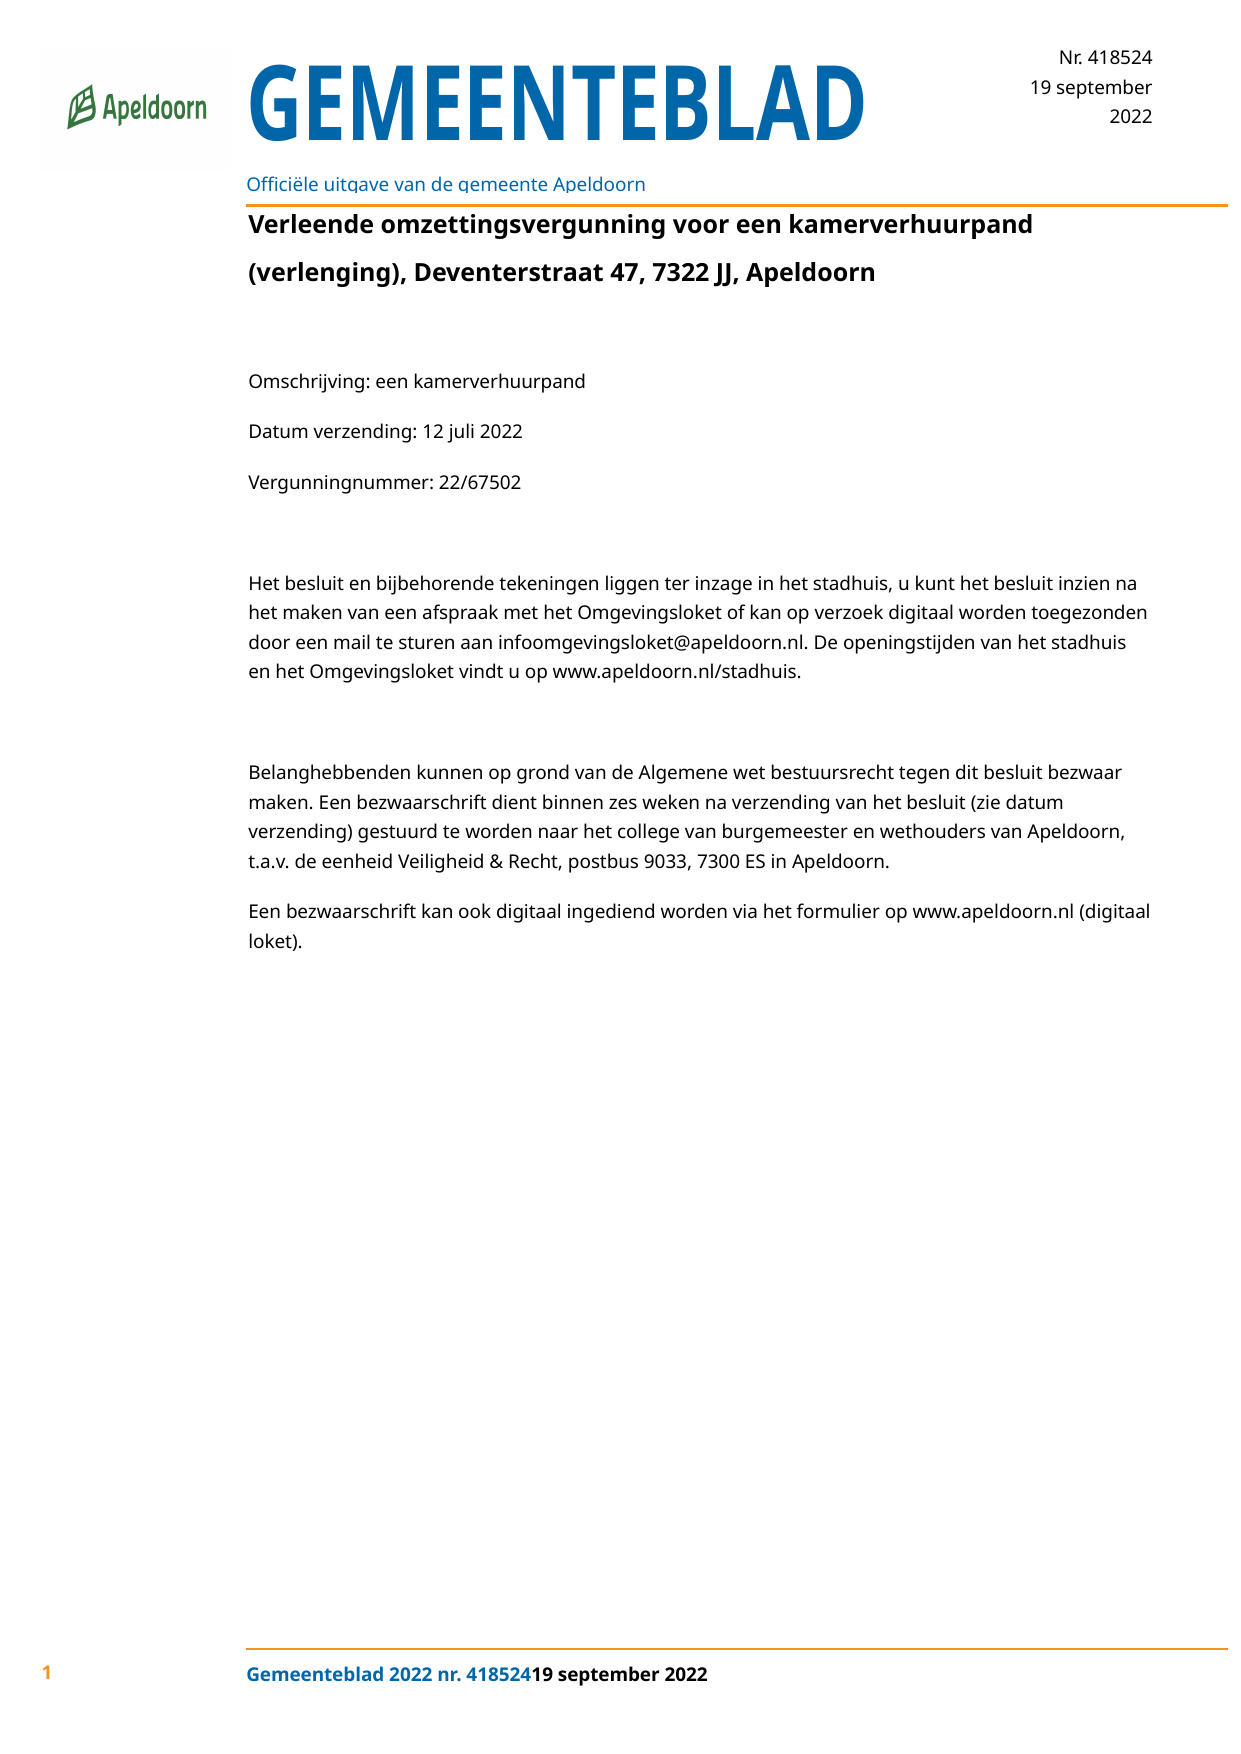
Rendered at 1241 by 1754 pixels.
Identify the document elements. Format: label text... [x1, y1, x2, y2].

text Het besluit en bijbehorende tekeningen liggen ter inzage in het stadhuis, u kunt het besluit inzien na het maken van een afspraak met het Omgevingsloket of kan op verzoek digitaal worden toegezonden door een mail te sturen aan infoomgevingsloket@apeldoorn.nl. De openingstijden van het stadhuis en het Omgevingsloket vindt u op www.apeldoorn.nl/stadhuis. [248, 570, 1152, 684]
picture [41, 47, 231, 172]
text Datum verzending: 12 juli 2022 [248, 419, 1152, 444]
text Vergunningnummer: 22/67502 [248, 469, 1152, 495]
text Verleende omzettingsvergunning voor een kamerverhuurpand (verlenging), Deventerstraat 47, 7322 JJ, Apeldoorn [248, 207, 1152, 288]
text Belanghebbenden kunnen op grond van de Algemene wet bestuursrecht tegen dit besluit bezwaar maken. Een bezwaarschrift dient binnen zes weken na verzending van het besluit (zie datum verzending) gestuurd te worden naar het college van burgemeester en wethouders van Apeldoorn, t.a.v. de eenheid Veiligheid & Recht, postbus 9033, 7300 ES in Apeldoorn. [248, 759, 1152, 874]
text Een bezwaarschrift kan ook digitaal ingediend worden via het formulier op www.apeldoorn.nl (digitaal loket). [248, 899, 1152, 954]
text Omschrijving: een kamerverhuurpand [248, 368, 1152, 394]
